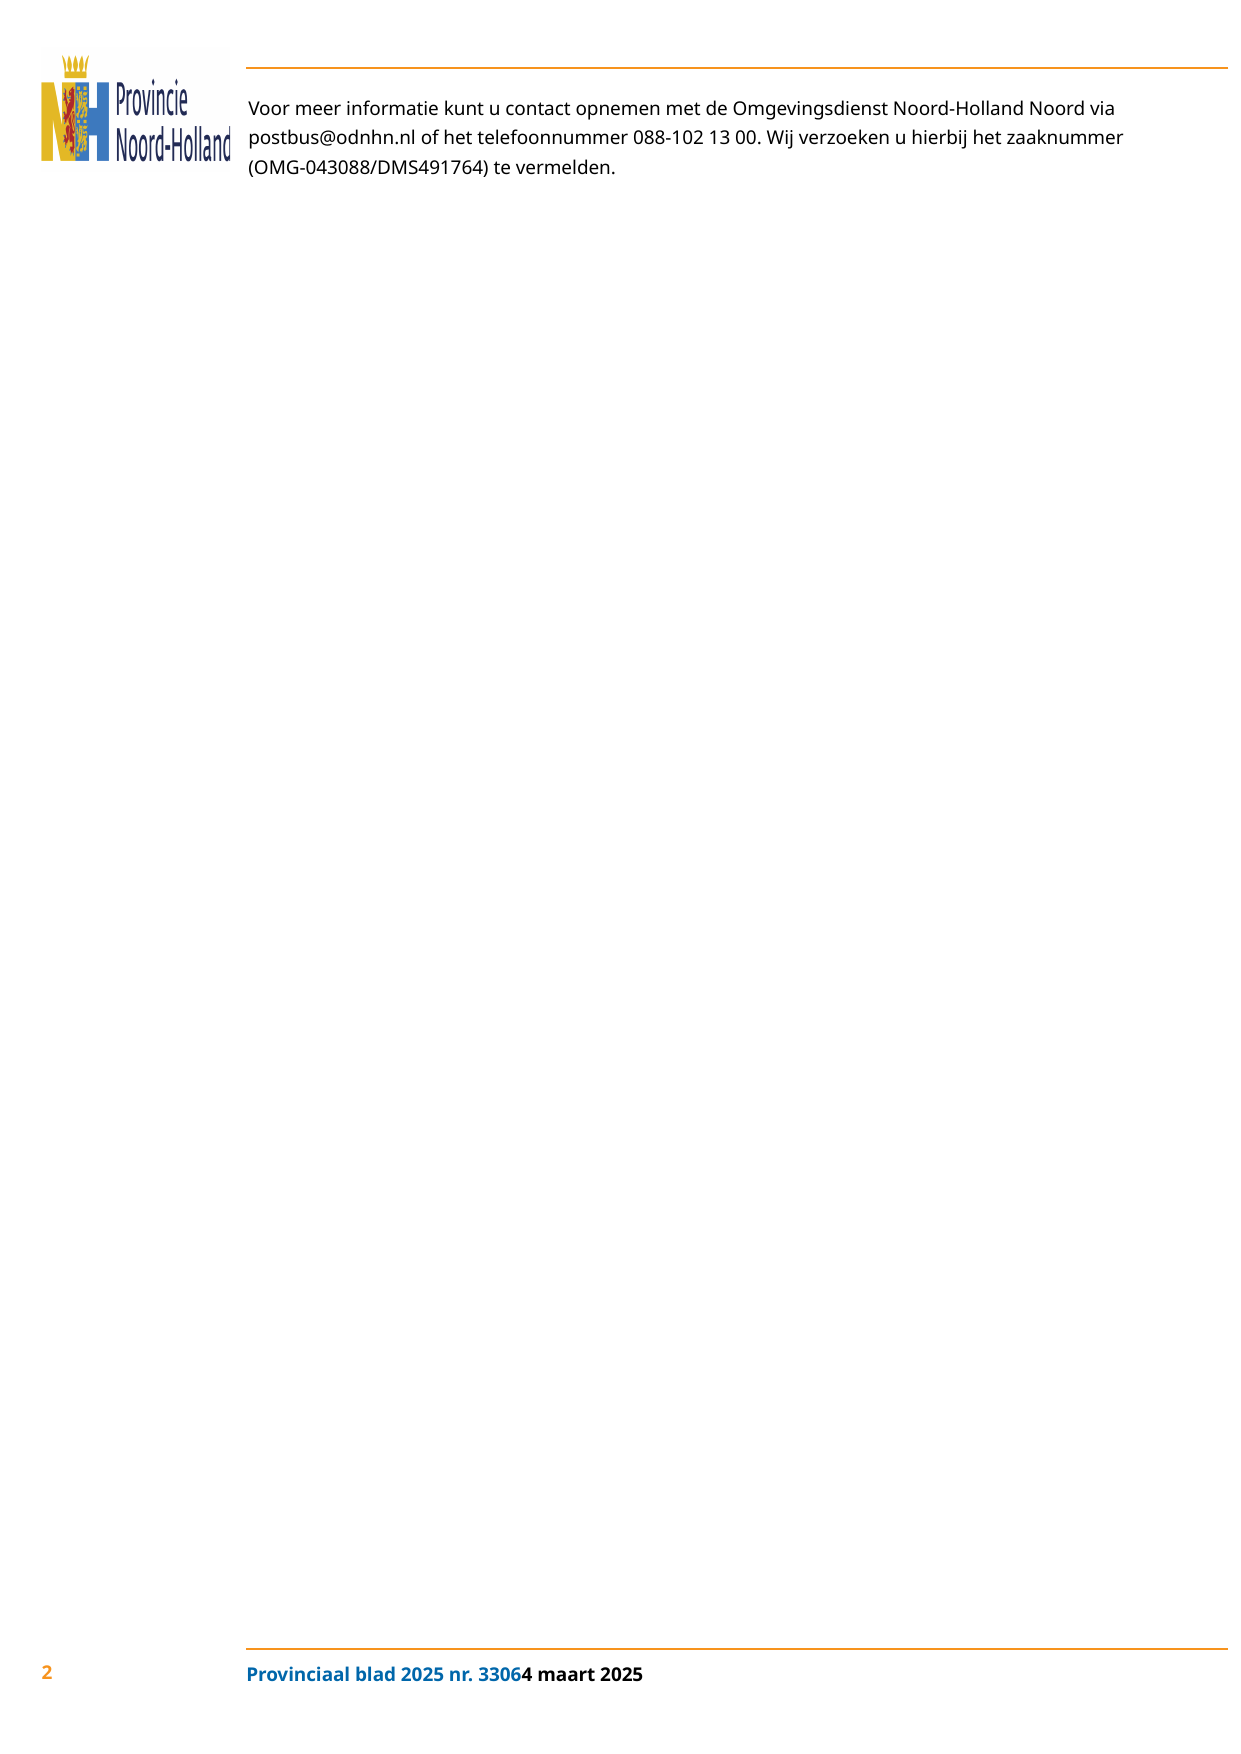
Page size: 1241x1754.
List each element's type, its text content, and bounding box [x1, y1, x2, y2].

text Voor meer informatie kunt u contact opnemen met de Omgevingsdienst Noord-Holland Noord via postbus@odnhn.nl of het telefoonnummer 088-102 13 00. Wij verzoeken u hierbij het zaaknummer (OMG-043088/DMS491764) te vermelden. [248, 95, 1152, 180]
picture [41, 47, 231, 172]
